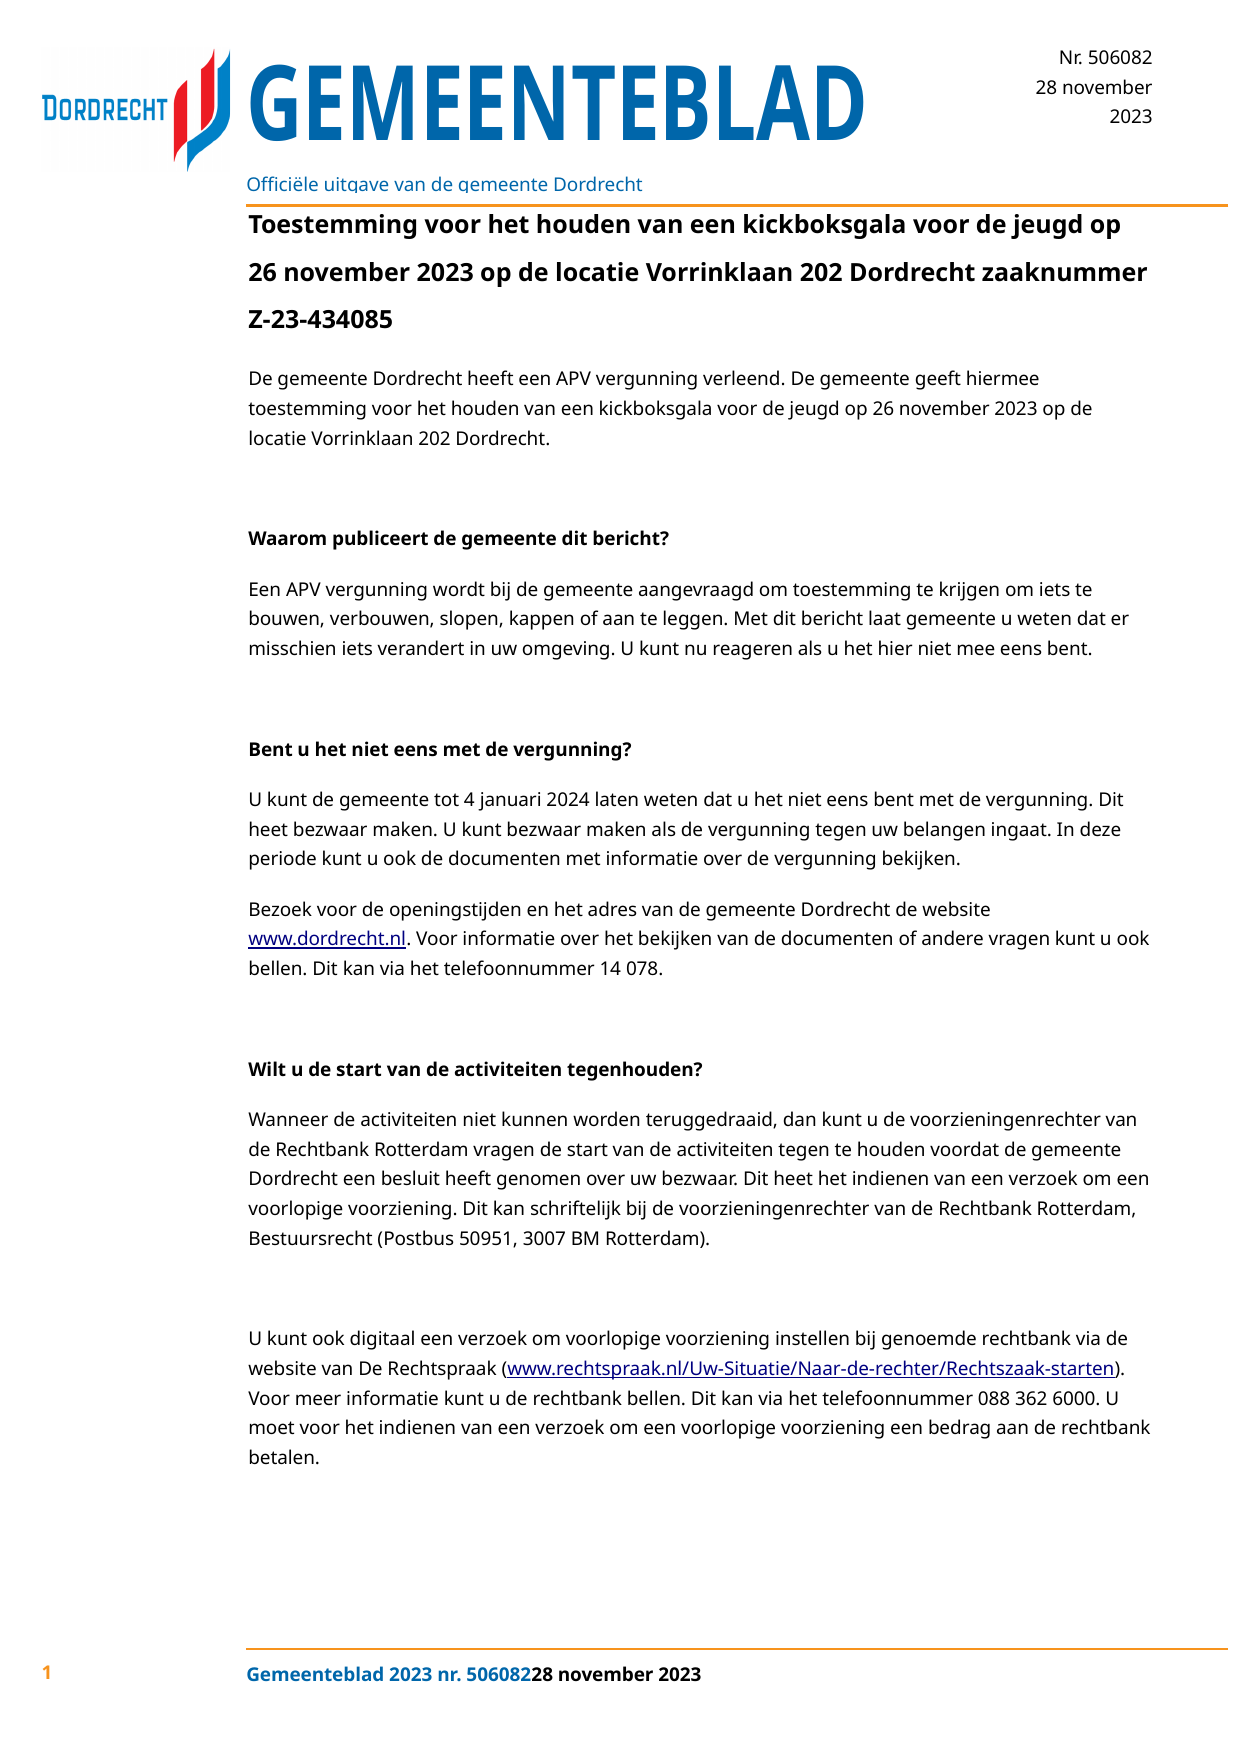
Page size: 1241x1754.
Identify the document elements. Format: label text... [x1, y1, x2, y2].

text Wilt u de start van de activiteiten tegenhouden? [248, 1056, 1152, 1082]
picture [41, 47, 231, 172]
text Bezoek voor de openingstijden en het adres van de gemeente Dordrecht de website www.dordrecht.nl. Voor informatie over het bekijken van de documenten of andere vragen kunt u ook bellen. Dit kan via het telefoonnummer 14 078. [248, 896, 1152, 981]
text U kunt de gemeente tot 4 januari 2024 laten weten dat u het niet eens bent met de vergunning. Dit heet bezwaar maken. U kunt bezwaar maken als de vergunning tegen uw belangen ingaat. In deze periode kunt u ook de documenten met informatie over de vergunning bekijken. [248, 786, 1152, 871]
text De gemeente Dordrecht heeft een APV vergunning verleend. De gemeente geeft hiermee toestemming voor het houden van een kickboksgala voor de jeugd op 26 november 2023 op de locatie Vorrinklaan 202 Dordrecht. [248, 366, 1152, 450]
text Wanneer de activiteiten niet kunnen worden teruggedraaid, dan kunt u de voorzieningenrechter van de Rechtbank Rotterdam vragen de start van de activiteiten tegen te houden voordat de gemeente Dordrecht een besluit heeft genomen over uw bezwaar. Dit heet het indienen van een verzoek om een voorlopige voorziening. Dit kan schriftelijk bij de voorzieningenrechter van de Rechtbank Rotterdam, Bestuursrecht (Postbus 50951, 3007 BM Rotterdam). [248, 1106, 1152, 1250]
text Toestemming voor het houden van een kickboksgala voor de jeugd op 26 november 2023 op de locatie Vorrinklaan 202 Dordrecht zaaknummer Z-23-434085 [248, 207, 1152, 336]
text Een APV vergunning wordt bij de gemeente aangevraagd om toestemming te krijgen om iets te bouwen, verbouwen, slopen, kappen of aan te leggen. Met dit bericht laat gemeente u weten dat er misschien iets verandert in uw omgeving. U kunt nu reageren als u het hier niet mee eens bent. [248, 576, 1152, 661]
text Waarom publiceert de gemeente dit bericht? [248, 526, 1152, 551]
text U kunt ook digitaal een verzoek om voorlopige voorziening instellen bij genoemde rechtbank via de website van De Rechtspraak (www.rechtspraak.nl/Uw-Situatie/Naar-de-rechter/Rechtszaak-starten). Voor meer informatie kunt u de rechtbank bellen. Dit kan via het telefoonnummer 088 362 6000. U moet voor het indienen van een verzoek om een voorlopige voorziening een bedrag aan de rechtbank betalen. [248, 1326, 1152, 1469]
text Bent u het niet eens met de vergunning? [248, 736, 1152, 762]
